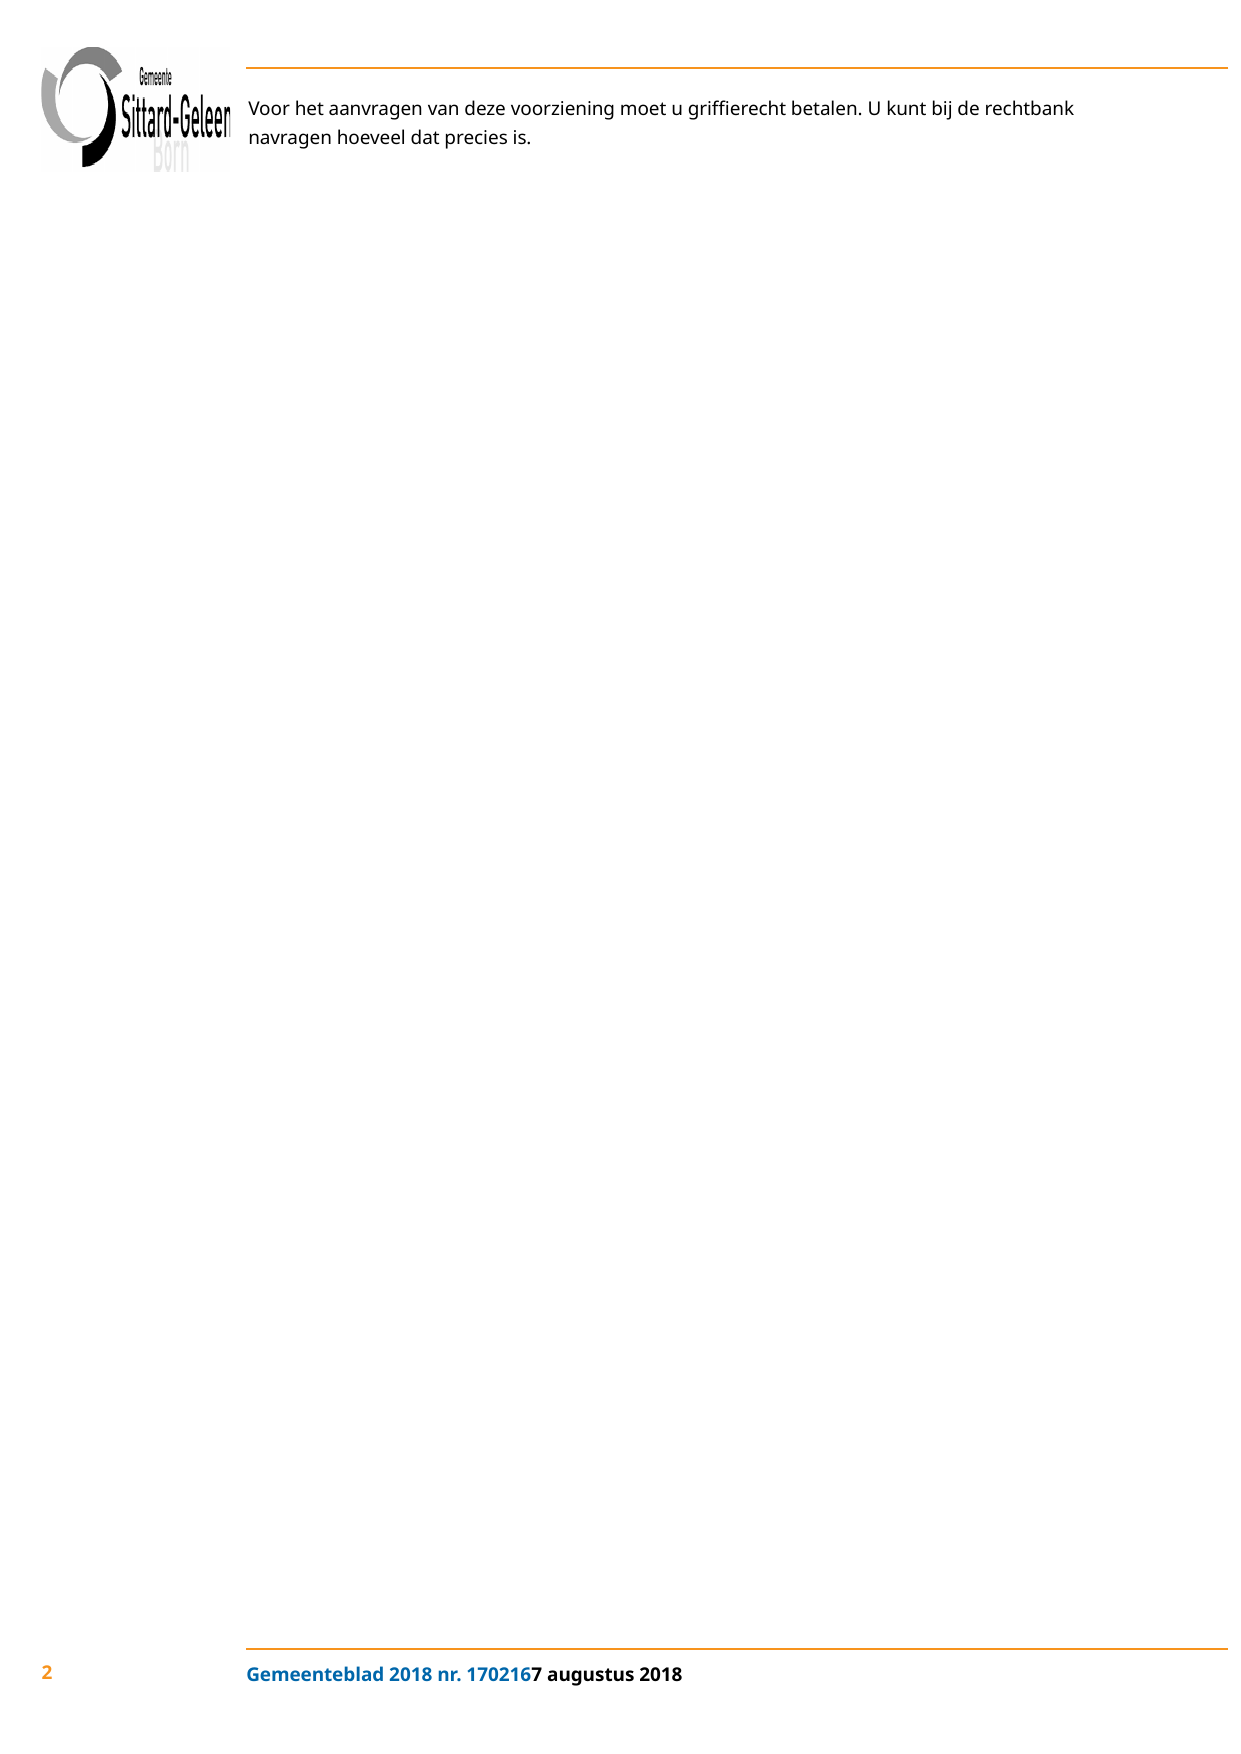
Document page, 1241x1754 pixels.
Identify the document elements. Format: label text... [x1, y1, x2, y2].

picture [41, 47, 231, 172]
text Voor het aanvragen van deze voorziening moet u griffierecht betalen. U kunt bij de rechtbank navragen hoeveel dat precies is. [248, 95, 1152, 150]
